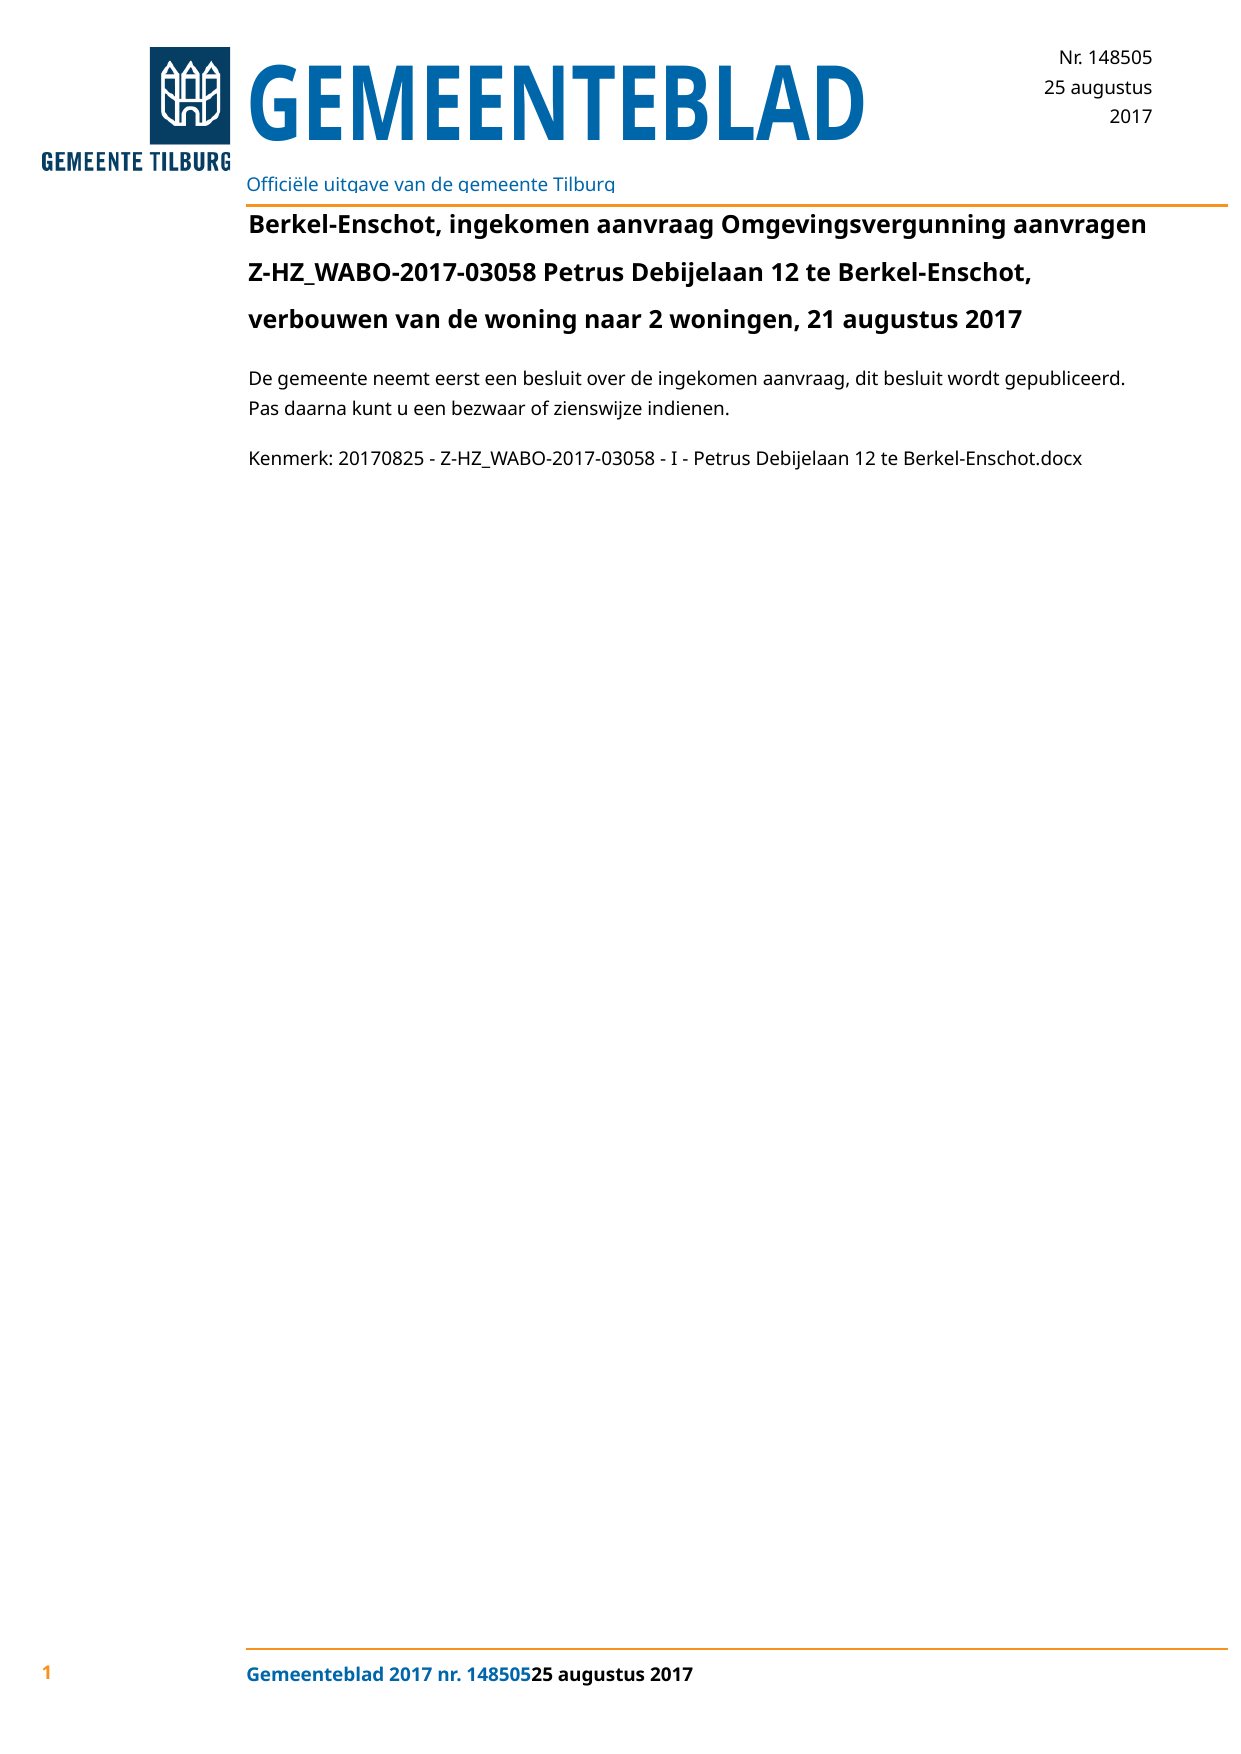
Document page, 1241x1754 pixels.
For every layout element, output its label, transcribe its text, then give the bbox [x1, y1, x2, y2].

picture [41, 47, 231, 172]
text Berkel-Enschot, ingekomen aanvraag Omgevingsvergunning aanvragen Z-HZ_WABO-2017-03058 Petrus Debijelaan 12 te Berkel-Enschot, verbouwen van de woning naar 2 woningen, 21 augustus 2017 [248, 207, 1152, 336]
text De gemeente neemt eerst een besluit over de ingekomen aanvraag, dit besluit wordt gepubliceerd. Pas daarna kunt u een bezwaar of zienswijze indienen. [248, 366, 1152, 421]
text Kenmerk: 20170825 - Z-HZ_WABO-2017-03058 - I - Petrus Debijelaan 12 te Berkel-Enschot.docx [248, 446, 1152, 471]
